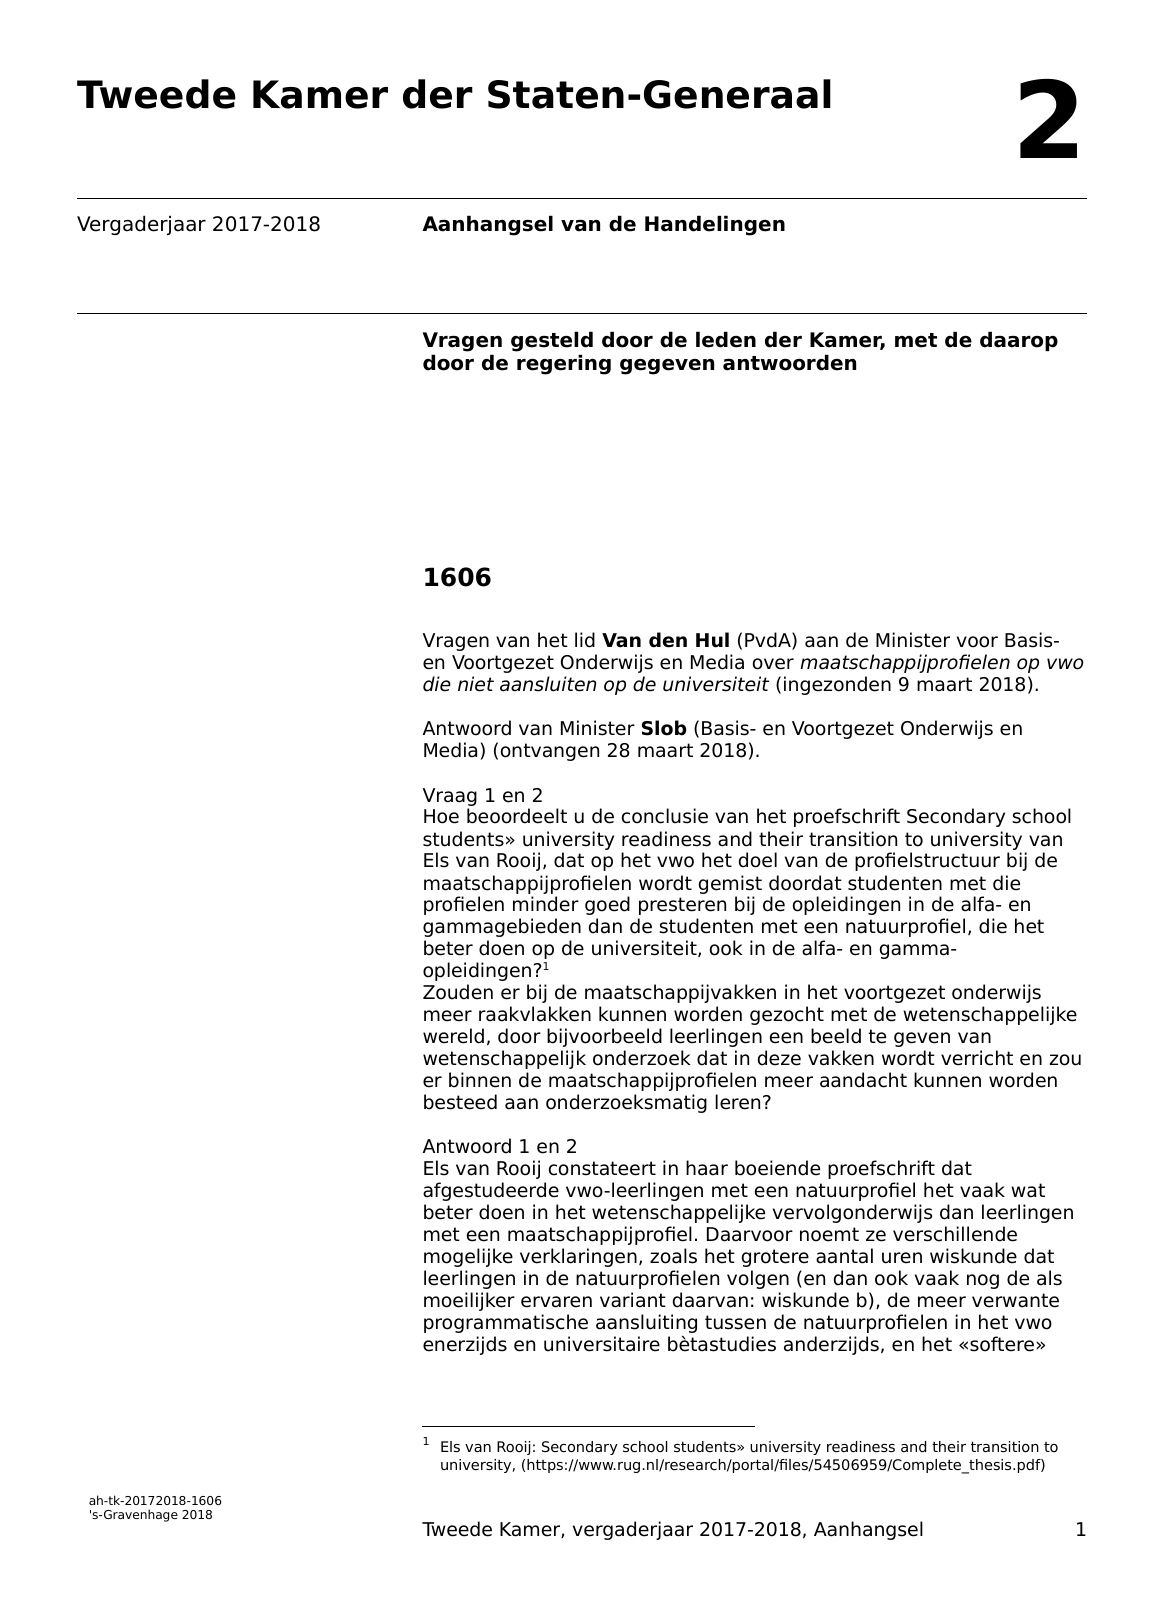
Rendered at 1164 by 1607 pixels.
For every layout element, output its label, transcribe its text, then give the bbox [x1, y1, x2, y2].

text Hoe beoordeelt u de conclusie van het proefschrift Secondary school students» university readiness and their transition to university van Els van Rooij, dat op het vwo het doel van de profielstructuur bij de maatschappijprofielen wordt gemist doordat studenten met die profielen minder goed presteren bij de opleidingen in de alfa- en gammagebieden dan de studenten met een natuurprofiel, die het beter doen op de universiteit, ook in de alfa- en gamma-opleidingen? [422, 806, 1087, 982]
text Antwoord van Minister Slob (Basis- en Voortgezet Onderwijs en Media) (ontvangen 28 maart 2018). [422, 718, 1087, 762]
table_header 2 [886, 59, 1087, 198]
text Els van Rooij: Secondary school students» university readiness and their transition to university, (https://www.rug.nl/research/portal/files/54506959/Complete_thesis.pdf) [422, 1435, 1087, 1474]
text 's-Gravenhage 2018 [88, 1508, 323, 1522]
table_header Tweede Kamer der Staten-Generaal [77, 59, 886, 198]
text Vraag 1 en 2 [422, 784, 1087, 806]
text 1606 [422, 563, 1087, 592]
text Vragen van het lid Van den Hul (PvdA) aan de Minister voor Basis- en Voortgezet Onderwijs en Media over maatschappijprofielen op vwo die niet aansluiten op de universiteit (ingezonden 9 maart 2018). [422, 630, 1087, 696]
table_cell Vergaderjaar 2017-2018 [77, 199, 422, 313]
table_cell Aanhangsel van de Handelingen [422, 199, 1087, 313]
table_cell Vragen gesteld door de leden der Kamer, met de daarop door de regering gegeven antwoorden [422, 314, 1087, 375]
text Antwoord 1 en 2 [422, 1136, 1087, 1158]
text ah-tk-20172018-1606 [88, 1494, 323, 1508]
table_cell [77, 314, 422, 375]
text Zouden er bij de maatschappijvakken in het voortgezet onderwijs meer raakvlakken kunnen worden gezocht met de wetenschappelijke wereld, door bijvoorbeeld leerlingen een beeld te geven van wetenschappelijk onderzoek dat in deze vakken wordt verricht en zou er binnen de maatschappijprofielen meer aandacht kunnen worden besteed aan onderzoeksmatig leren? [422, 982, 1087, 1114]
text Els van Rooij constateert in haar boeiende proefschrift dat afgestudeerde vwo-leerlingen met een natuurprofiel het vaak wat beter doen in het wetenschappelijke vervolgonderwijs dan leerlingen met een maatschappijprofiel. Daarvoor noemt ze verschillende mogelijke verklaringen, zoals het grotere aantal uren wiskunde dat leerlingen in de natuurprofielen volgen (en dan ook vaak nog de als moeilijker ervaren variant daarvan: wiskunde b), de meer verwante programmatische aansluiting tussen de natuurprofielen in het vwo enerzijds en universitaire bètastudies anderzijds, en het «softere» [422, 1158, 1087, 1356]
